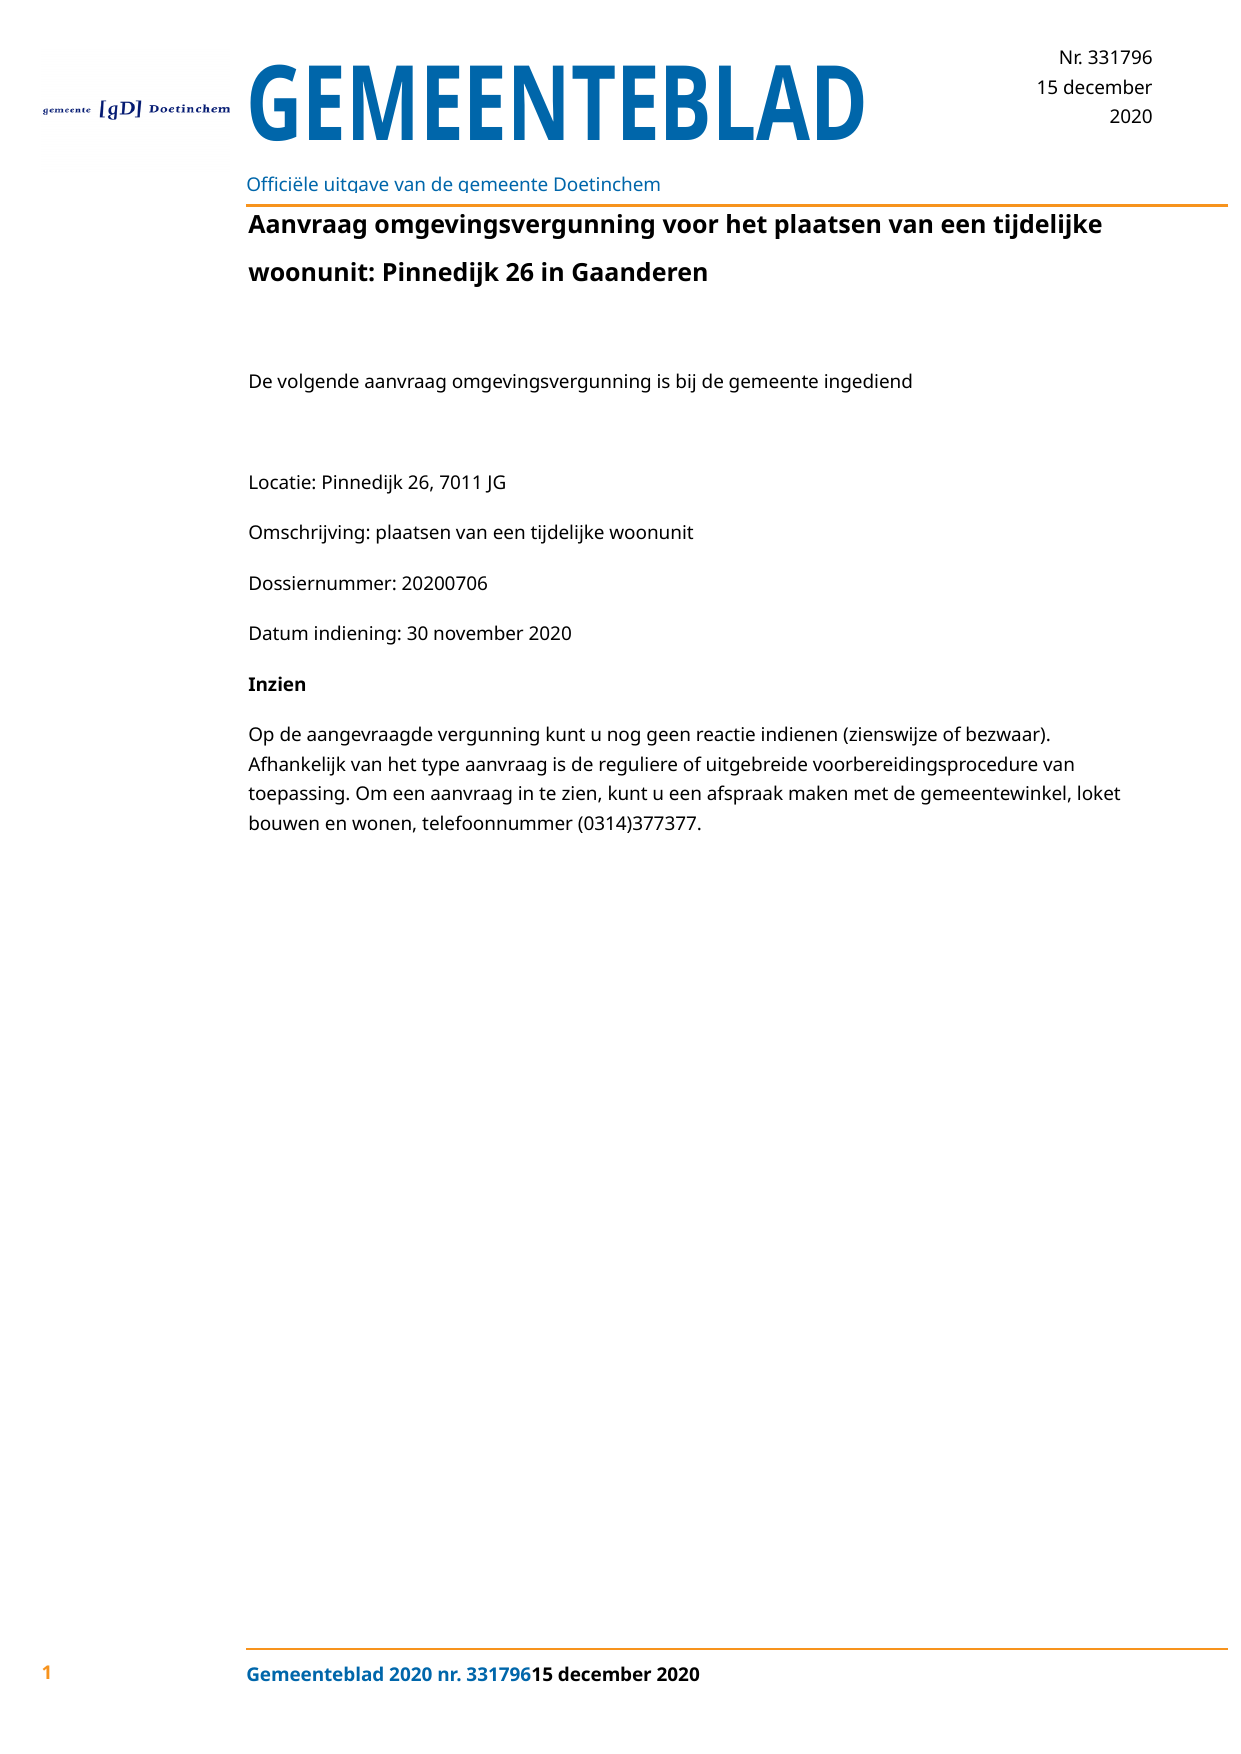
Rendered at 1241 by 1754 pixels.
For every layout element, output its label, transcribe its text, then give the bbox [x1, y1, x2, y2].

text De volgende aanvraag omgevingsvergunning is bij de gemeente ingediend [248, 368, 1152, 394]
text Omschrijving: plaatsen van een tijdelijke woonunit [248, 519, 1152, 545]
text Locatie: Pinnedijk 26, 7011 JG [248, 469, 1152, 495]
text Aanvraag omgevingsvergunning voor het plaatsen van een tijdelijke woonunit: Pinnedijk 26 in Gaanderen [248, 207, 1152, 288]
text Inzien [248, 671, 1152, 697]
text Op de aangevraagde vergunning kunt u nog geen reactie indienen (zienswijze of bezwaar). Afhankelijk van het type aanvraag is de reguliere of uitgebreide voorbereidingsprocedure van toepassing. Om een aanvraag in te zien, kunt u een afspraak maken met de gemeentewinkel, loket bouwen en wonen, telefoonnummer (0314)377377. [248, 721, 1152, 836]
text Dossiernummer: 20200706 [248, 570, 1152, 596]
text Datum indiening: 30 november 2020 [248, 620, 1152, 646]
picture [41, 47, 231, 172]
